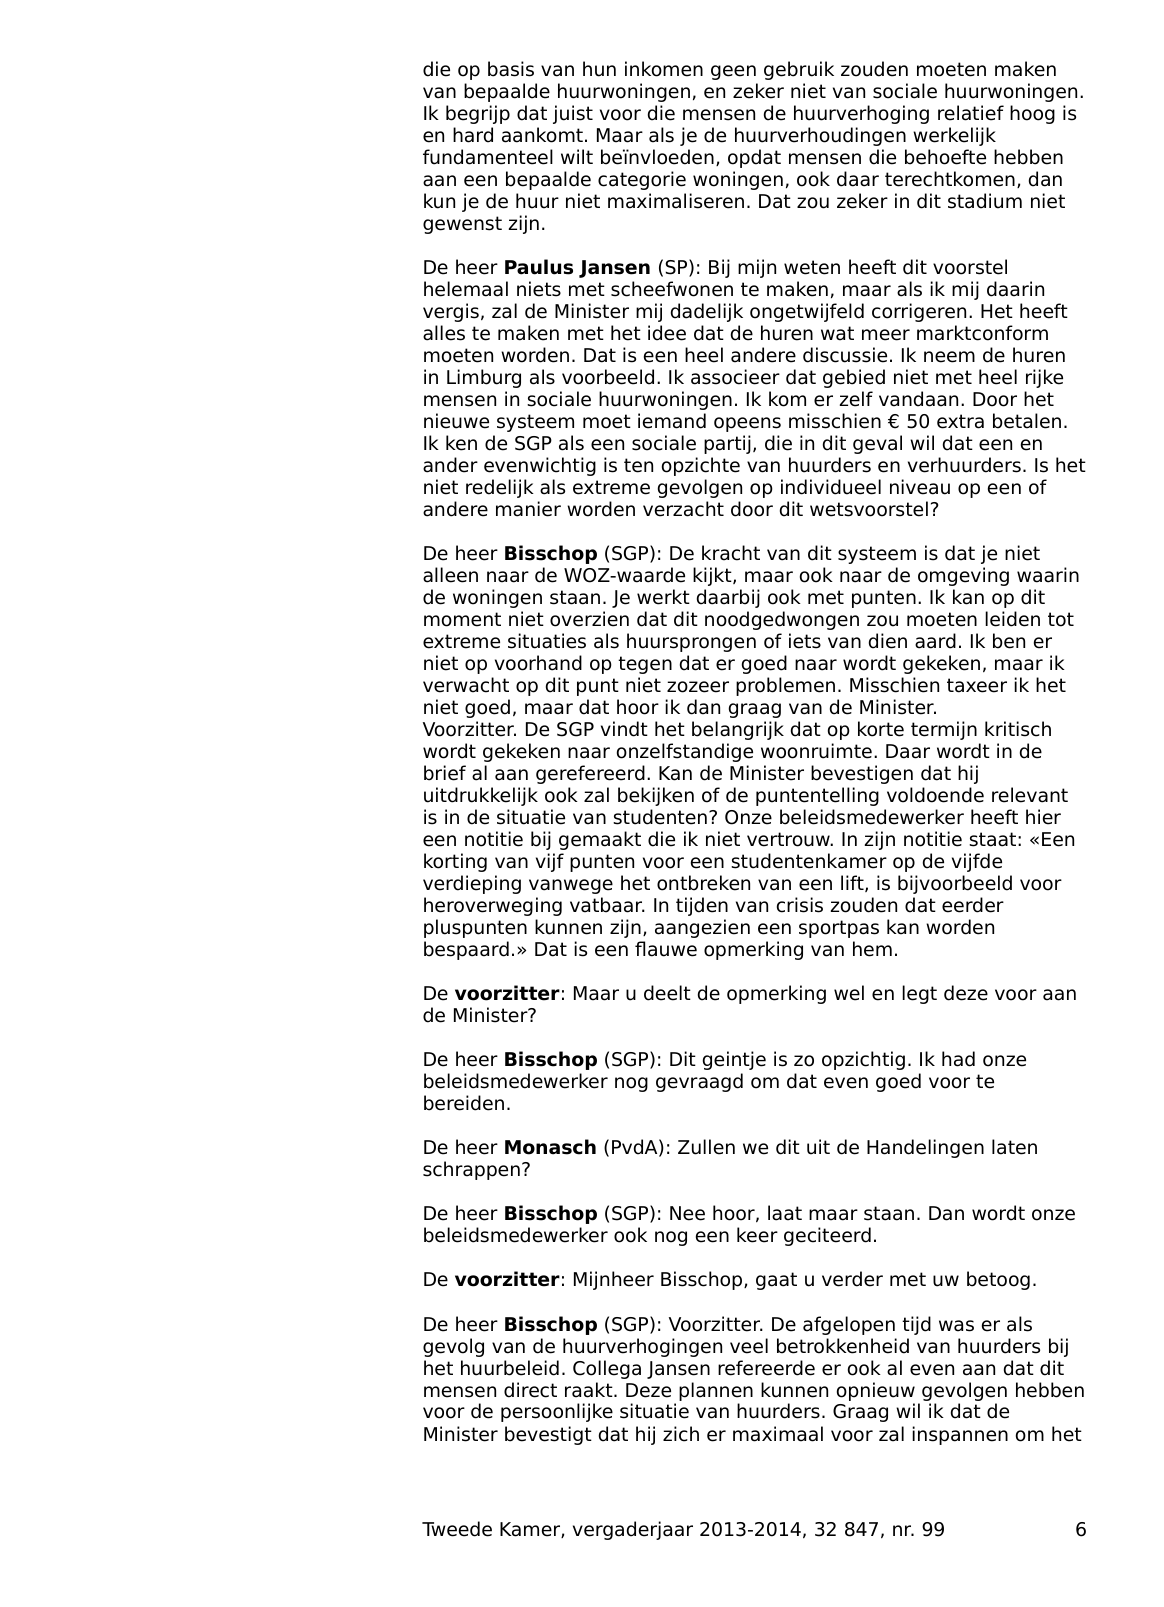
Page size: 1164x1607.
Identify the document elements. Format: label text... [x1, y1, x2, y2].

text De voorzitter: Maar u deelt de opmerking wel en legt deze voor aan de Minister? [422, 983, 1087, 1027]
text die op basis van hun inkomen geen gebruik zouden moeten maken van bepaalde huurwoningen, en zeker niet van sociale huurwoningen. Ik begrijp dat juist voor die mensen de huurverhoging relatief hoog is en hard aankomt. Maar als je de huurverhoudingen werkelijk fundamenteel wilt beïnvloeden, opdat mensen die behoefte hebben aan een bepaalde categorie woningen, ook daar terechtkomen, dan kun je de huur niet maximaliseren. Dat zou zeker in dit stadium niet gewenst zijn. [422, 59, 1087, 235]
text De voorzitter: Mijnheer Bisschop, gaat u verder met uw betoog. [422, 1269, 1087, 1291]
text Voorzitter. De SGP vindt het belangrijk dat op korte termijn kritisch wordt gekeken naar onzelfstandige woonruimte. Daar wordt in de brief al aan gerefereerd. Kan de Minister bevestigen dat hij uitdrukkelijk ook zal bekijken of de puntentelling voldoende relevant is in de situatie van studenten? Onze beleidsmedewerker heeft hier een notitie bij gemaakt die ik niet vertrouw. In zijn notitie staat: «Een korting van vijf punten voor een studentenkamer op de vijfde verdieping vanwege het ontbreken van een lift, is bijvoorbeeld voor heroverweging vatbaar. In tijden van crisis zouden dat eerder pluspunten kunnen zijn, aangezien een sportpas kan worden bespaard.» Dat is een flauwe opmerking van hem. [422, 719, 1087, 961]
text De heer Bisschop (SGP): Dit geintje is zo opzichtig. Ik had onze beleidsmedewerker nog gevraagd om dat even goed voor te bereiden. [422, 1049, 1087, 1115]
text De heer Paulus Jansen (SP): Bij mijn weten heeft dit voorstel helemaal niets met scheefwonen te maken, maar als ik mij daarin vergis, zal de Minister mij dadelijk ongetwijfeld corrigeren. Het heeft alles te maken met het idee dat de huren wat meer marktconform moeten worden. Dat is een heel andere discussie. Ik neem de huren in Limburg als voorbeeld. Ik associeer dat gebied niet met heel rijke mensen in sociale huurwoningen. Ik kom er zelf vandaan. Door het nieuwe systeem moet iemand opeens misschien € 50 extra betalen. Ik ken de SGP als een sociale partij, die in dit geval wil dat een en ander evenwichtig is ten opzichte van huurders en verhuurders. Is het niet redelijk als extreme gevolgen op individueel niveau op een of andere manier worden verzacht door dit wetsvoorstel? [422, 257, 1087, 521]
text De heer Monasch (PvdA): Zullen we dit uit de Handelingen laten schrappen? [422, 1137, 1087, 1181]
text De heer Bisschop (SGP): De kracht van dit systeem is dat je niet alleen naar de WOZ-waarde kijkt, maar ook naar de omgeving waarin de woningen staan. Je werkt daarbij ook met punten. Ik kan op dit moment niet overzien dat dit noodgedwongen zou moeten leiden tot extreme situaties als huursprongen of iets van dien aard. Ik ben er niet op voorhand op tegen dat er goed naar wordt gekeken, maar ik verwacht op dit punt niet zozeer problemen. Misschien taxeer ik het niet goed, maar dat hoor ik dan graag van de Minister. [422, 543, 1087, 719]
text De heer Bisschop (SGP): Voorzitter. De afgelopen tijd was er als gevolg van de huurverhogingen veel betrokkenheid van huurders bij het huurbeleid. Collega Jansen refereerde er ook al even aan dat dit mensen direct raakt. Deze plannen kunnen opnieuw gevolgen hebben voor de persoonlijke situatie van huurders. Graag wil ik dat de Minister bevestigt dat hij zich er maximaal voor zal inspannen om het [422, 1313, 1087, 1445]
text De heer Bisschop (SGP): Nee hoor, laat maar staan. Dan wordt onze beleidsmedewerker ook nog een keer geciteerd. [422, 1203, 1087, 1247]
